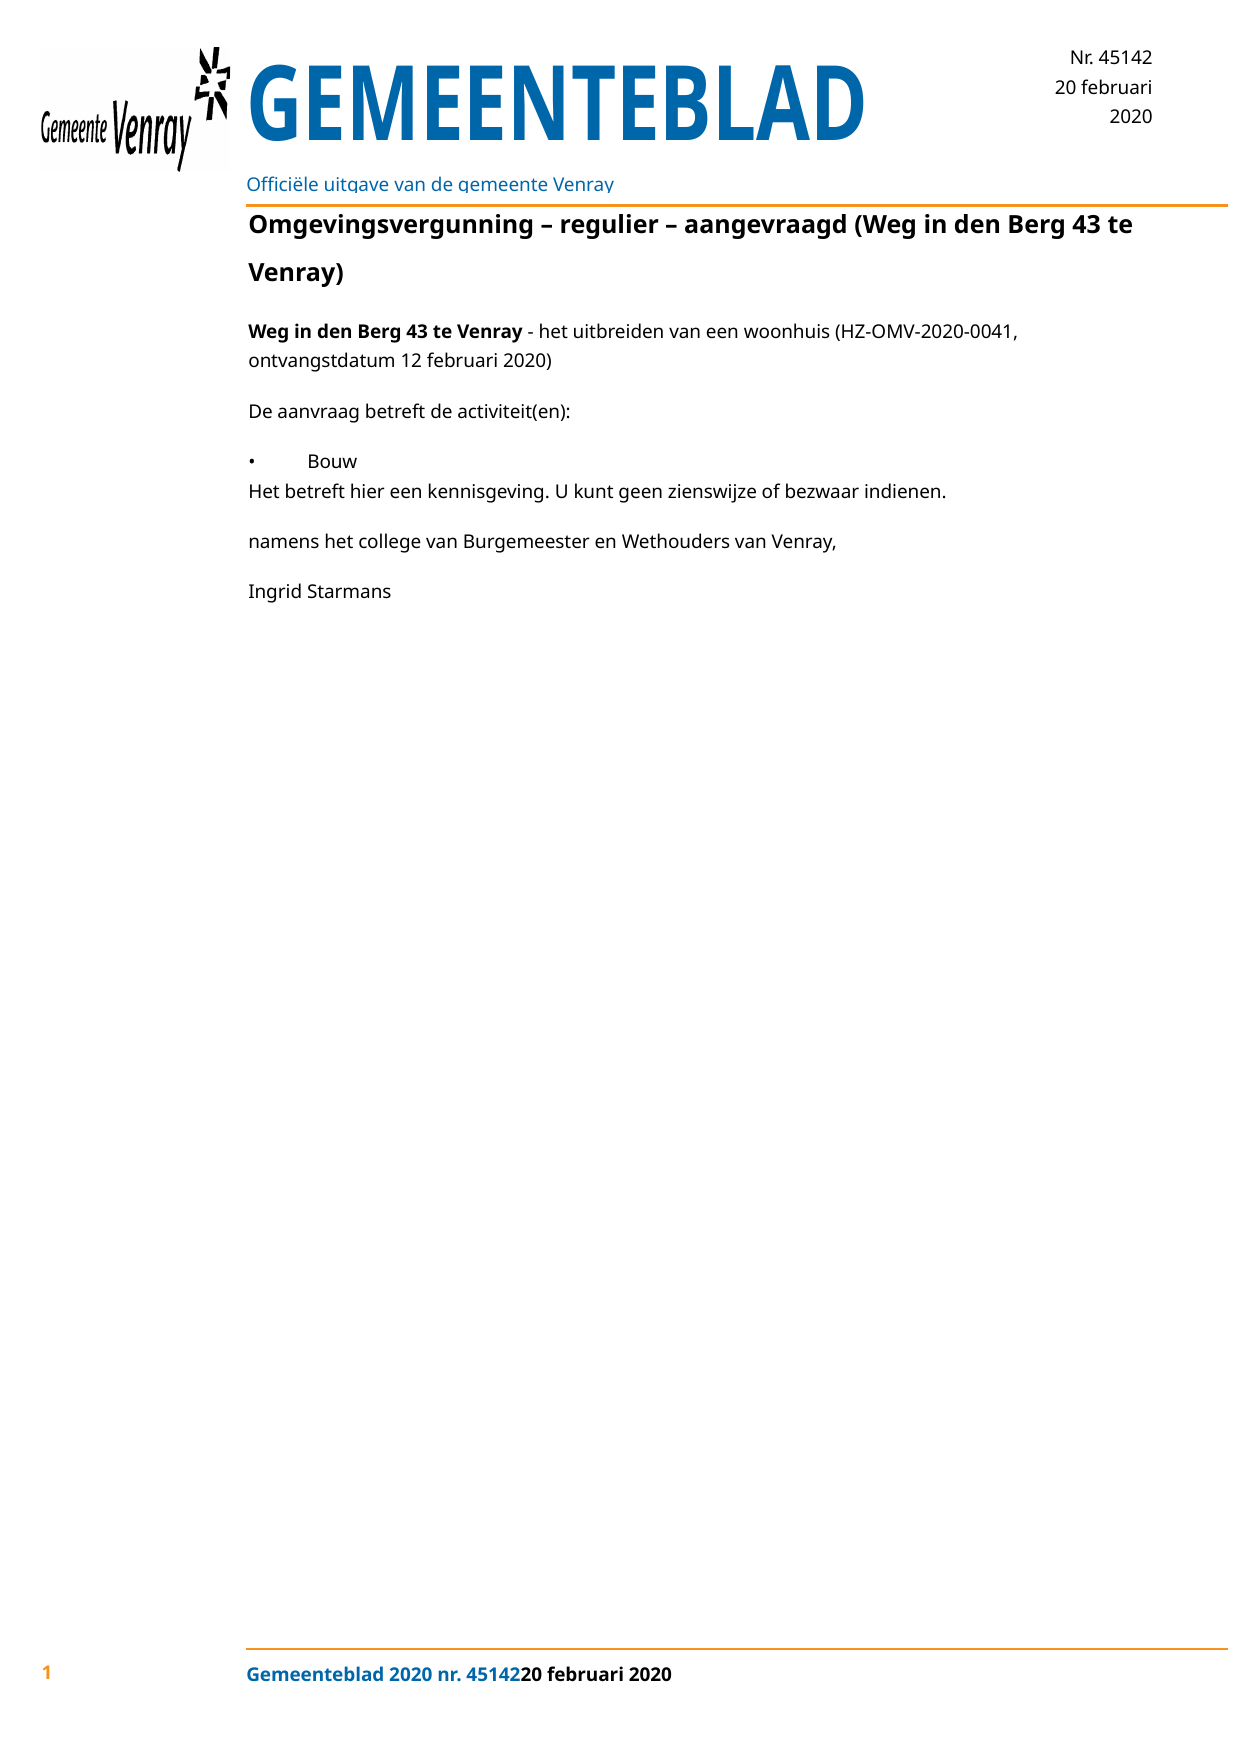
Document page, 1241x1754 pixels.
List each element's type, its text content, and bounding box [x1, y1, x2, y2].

text Weg in den Berg 43 te Venray - het uitbreiden van een woonhuis (HZ-OMV-2020-0041, ontvangstdatum 12 februari 2020) [248, 318, 1152, 373]
text Het betreft hier een kennisgeving. U kunt geen zienswijze of bezwaar indienen. [248, 478, 1152, 504]
picture [41, 47, 231, 172]
text Omgevingsvergunning – regulier – aangevraagd (Weg in den Berg 43 te Venray) [248, 207, 1152, 288]
text namens het college van Burgemeester en Wethouders van Venray, [248, 528, 1152, 554]
list Bouw [248, 448, 1152, 474]
text De aanvraag betreft de activiteit(en): [248, 398, 1152, 424]
text Ingrid Starmans [248, 579, 1152, 604]
